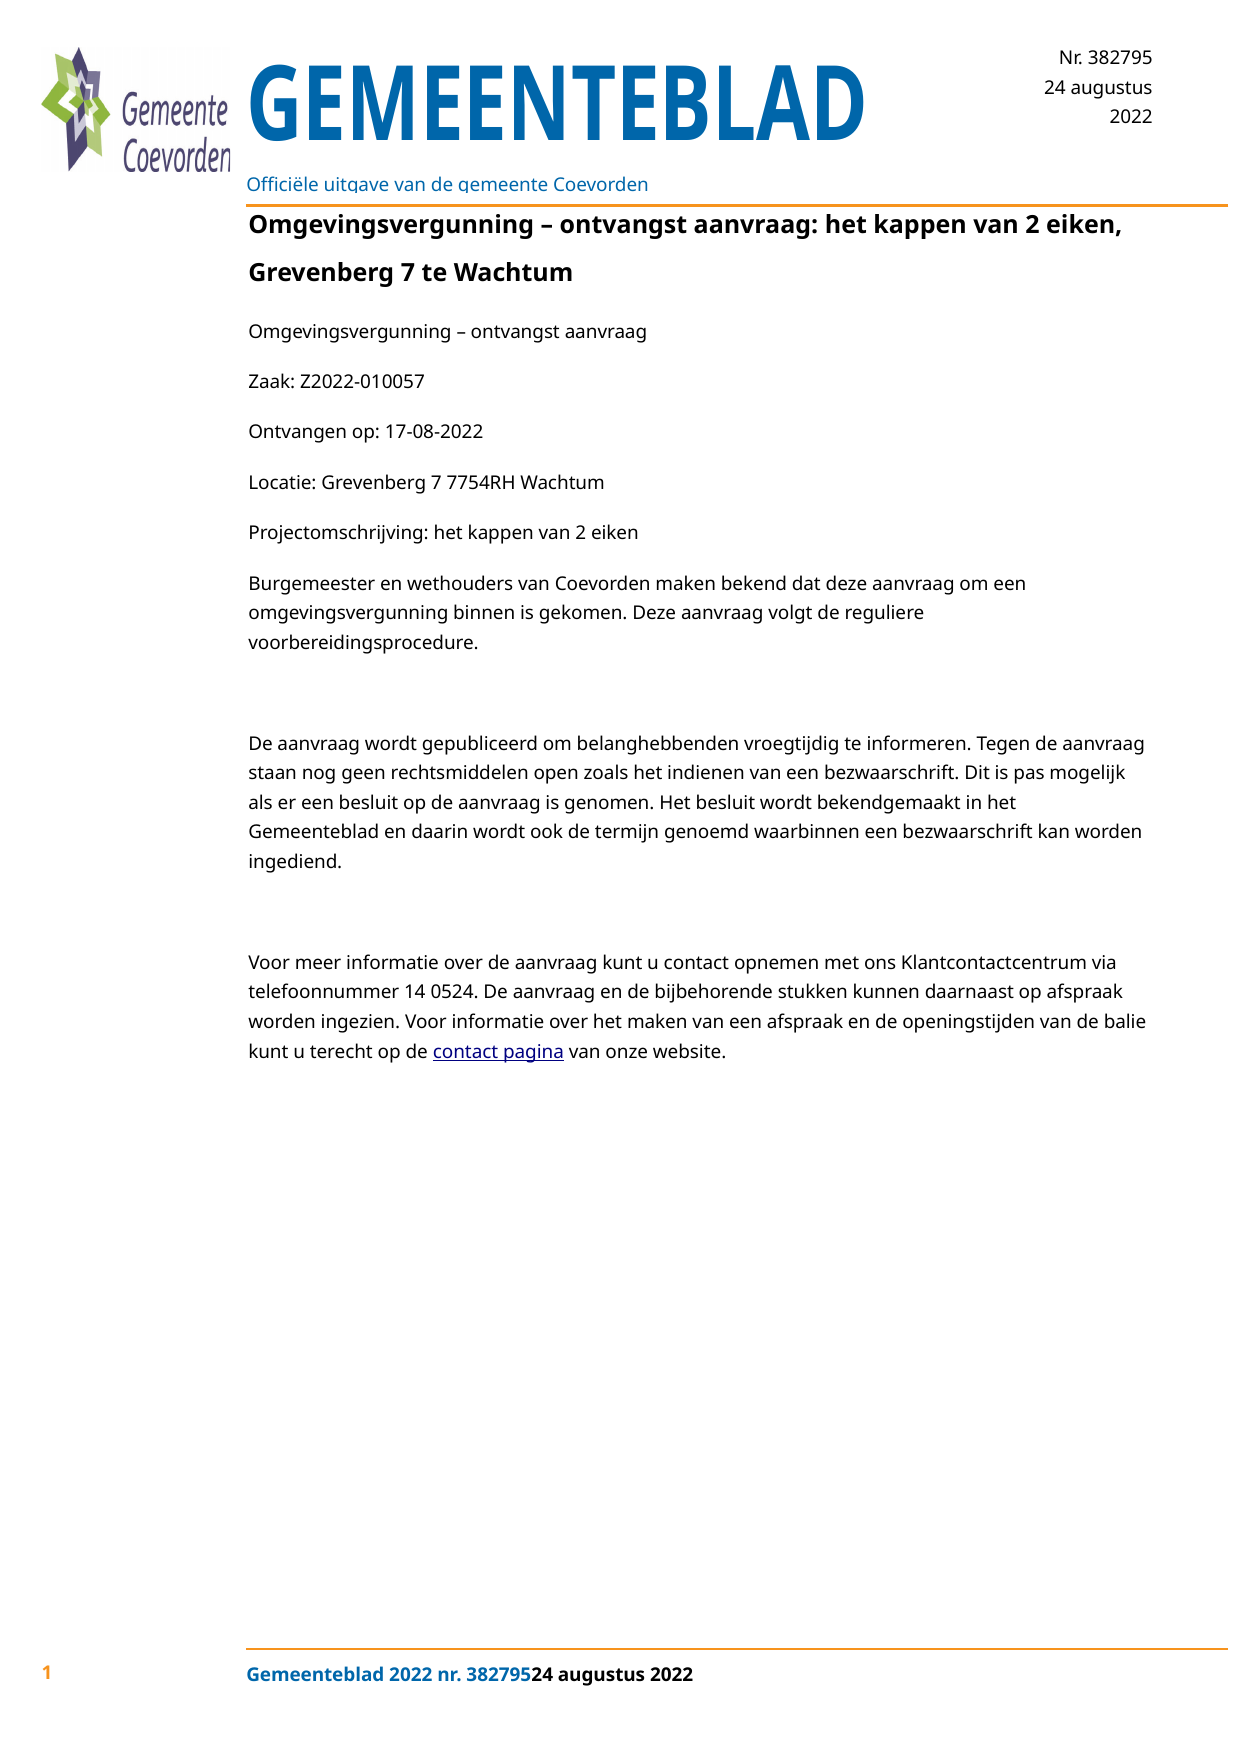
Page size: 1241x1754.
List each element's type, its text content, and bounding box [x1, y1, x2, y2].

text De aanvraag wordt gepubliceerd om belanghebbenden vroegtijdig te informeren. Tegen de aanvraag staan nog geen rechtsmiddelen open zoals het indienen van een bezwaarschrift. Dit is pas mogelijk als er een besluit op de aanvraag is genomen. Het besluit wordt bekendgemaakt in het Gemeenteblad en daarin wordt ook de termijn genoemd waarbinnen een bezwaarschrift kan worden ingediend. [248, 730, 1152, 874]
text Zaak: Z2022-010057 [248, 368, 1152, 394]
text Omgevingsvergunning – ontvangst aanvraag [248, 318, 1152, 344]
text Projectomschrijving: het kappen van 2 eiken [248, 519, 1152, 545]
text Voor meer informatie over de aanvraag kunt u contact opnemen met ons Klantcontactcentrum via telefoonnummer 14 0524. De aanvraag en de bijbehorende stukken kunnen daarnaast op afspraak worden ingezien. Voor informatie over het maken van een afspraak en de openingstijden van de balie kunt u terecht op de contact pagina van onze website. [248, 949, 1152, 1064]
text Burgemeester en wethouders van Coevorden maken bekend dat deze aanvraag om een omgevingsvergunning binnen is gekomen. Deze aanvraag volgt de reguliere voorbereidingsprocedure. [248, 570, 1152, 655]
picture [41, 47, 231, 172]
text Omgevingsvergunning – ontvangst aanvraag: het kappen van 2 eiken, Grevenberg 7 te Wachtum [248, 207, 1152, 288]
text Ontvangen op: 17-08-2022 [248, 419, 1152, 444]
text Locatie: Grevenberg 7 7754RH Wachtum [248, 469, 1152, 495]
